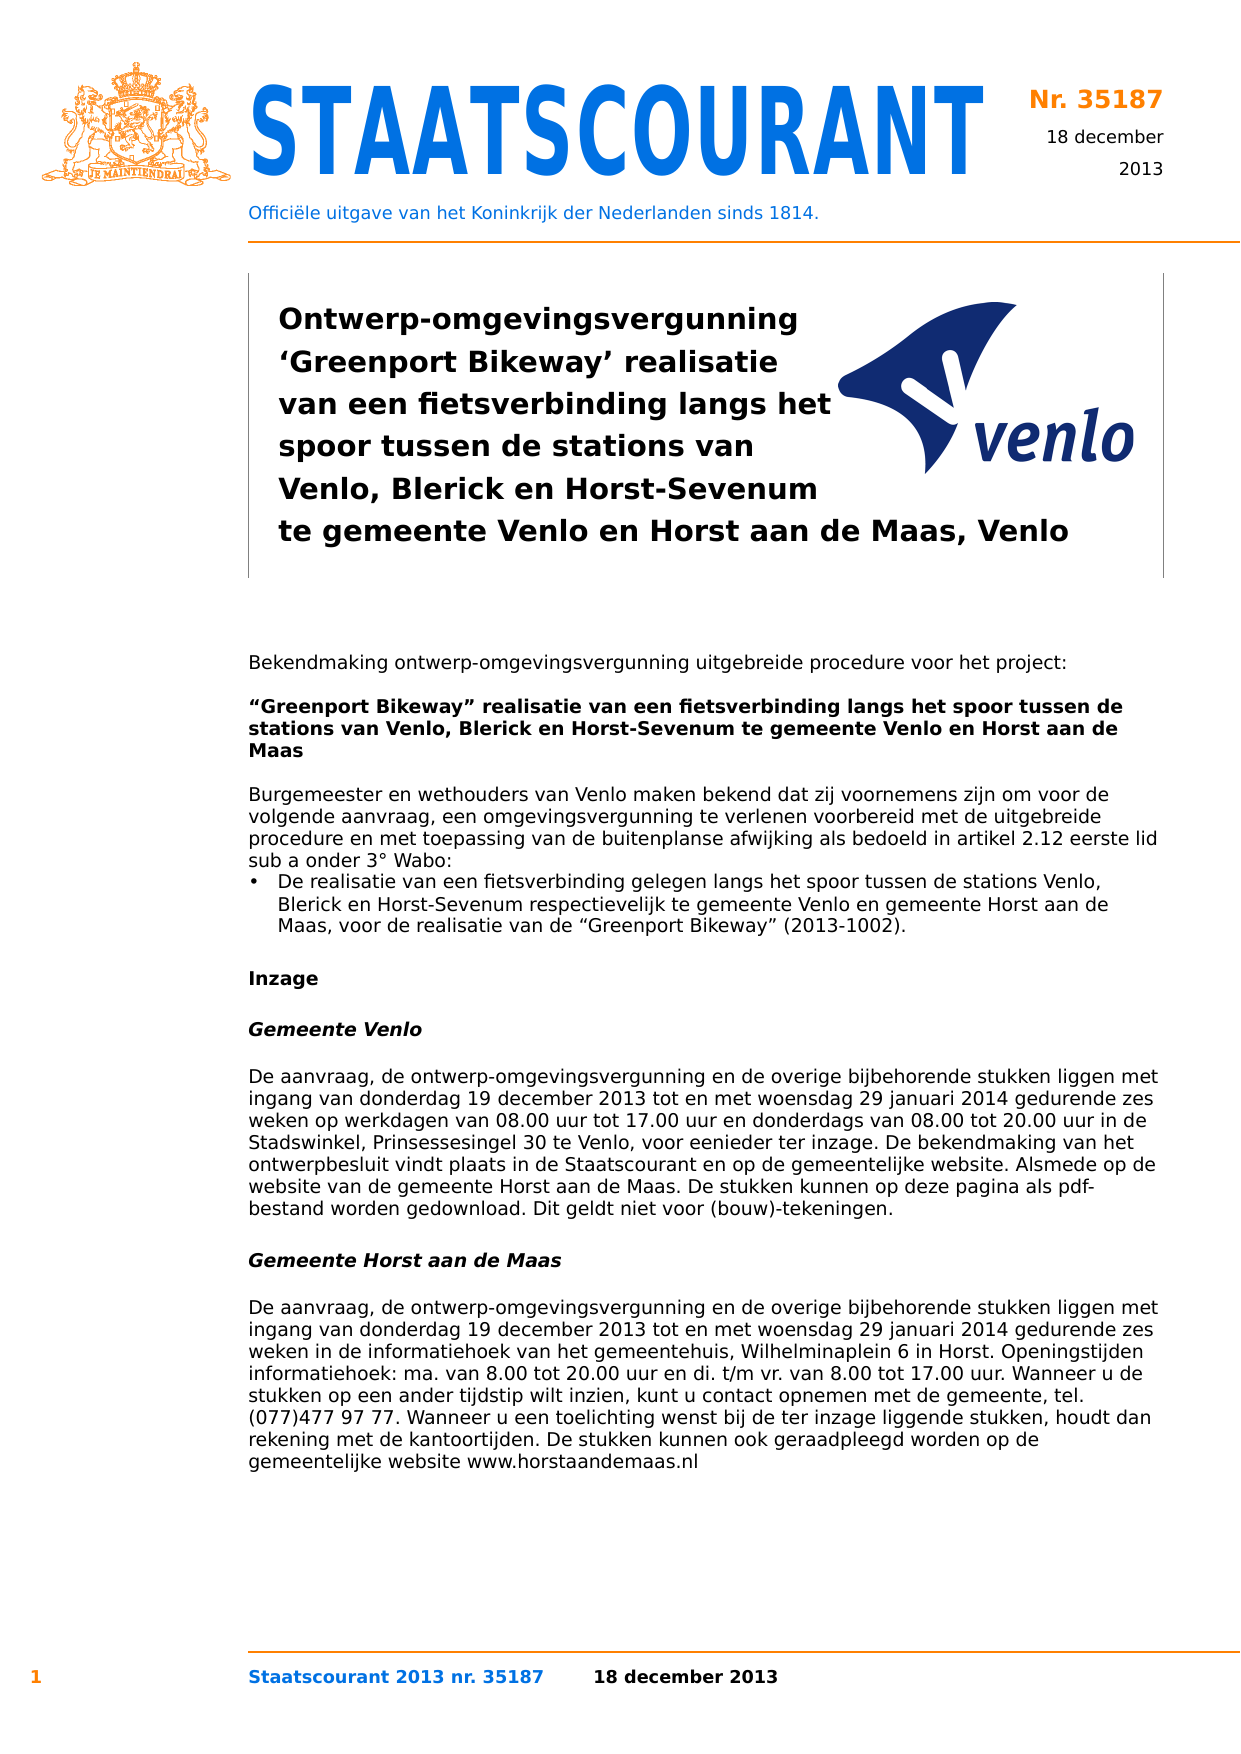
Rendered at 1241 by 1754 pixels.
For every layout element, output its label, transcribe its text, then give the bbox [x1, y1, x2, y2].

text • De realisatie van een fietsverbinding gelegen langs het spoor tussen de stations Venlo, Blerick en Horst-Sevenum respectievelijk te gemeente Venlo en gemeente Horst aan de Maas, voor de realisatie van de “Greenport Bikeway” (2013-1002). [248, 871, 1163, 937]
subtitle Inzage [248, 967, 1163, 989]
text De aanvraag, de ontwerp-omgevingsvergunning en de overige bijbehorende stukken liggen met ingang van donderdag 19 december 2013 tot en met woensdag 29 januari 2014 gedurende zes weken in de informatiehoek van het gemeentehuis, Wilhelminaplein 6 in Horst. Openingstijden informatiehoek: ma. van 8.00 tot 20.00 uur en di. t/m vr. van 8.00 tot 17.00 uur. Wanneer u de stukken op een ander tijdstip wilt inzien, kunt u contact opnemen met de gemeente, tel. (077)477 97 77. Wanneer u een toelichting wenst bij de ter inzage liggende stukken, houdt dan rekening met de kantoortijden. De stukken kunnen ook geraadpleegd worden op de gemeentelijke website www.horstaandemaas.nl [248, 1297, 1163, 1473]
table_header Nr. 35187 [998, 62, 1240, 121]
table_header STAATSCOURANT [248, 62, 998, 203]
table_cell 18 december [998, 121, 1240, 153]
table_cell Officiële uitgave van het Koninkrijk der Nederlanden sinds 1814. [248, 203, 1240, 241]
picture [838, 302, 1134, 474]
subtitle Ontwerp-omgevingsvergunning ‘Greenport Bikeway’ realisatie van een fietsverbinding langs het spoor tussen de stations van Venlo, Blerick en Horst-Sevenum te gemeente Venlo en Horst aan de Maas, Venlo [249, 273, 1163, 578]
text Burgemeester en wethouders van Venlo maken bekend dat zij voornemens zijn om voor de volgende aanvraag, een omgevingsvergunning te verlenen voorbereid met de uitgebreide procedure en met toepassing van de buitenplanse afwijking als bedoeld in artikel 2.12 eerste lid sub a onder 3° Wabo: [248, 783, 1163, 871]
subtitle Gemeente Horst aan de Maas [248, 1250, 1163, 1272]
picture [41, 62, 231, 186]
subtitle Gemeente Venlo [248, 1019, 1163, 1041]
table_cell 2013 [998, 153, 1240, 203]
table_header [25, 62, 248, 241]
text “Greenport Bikeway” realisatie van een fietsverbinding langs het spoor tussen de stations van Venlo, Blerick en Horst-Sevenum te gemeente Venlo en Horst aan de Maas [248, 696, 1163, 762]
text De aanvraag, de ontwerp-omgevingsvergunning en de overige bijbehorende stukken liggen met ingang van donderdag 19 december 2013 tot en met woensdag 29 januari 2014 gedurende zes weken op werkdagen van 08.00 uur tot 17.00 uur en donderdags van 08.00 tot 20.00 uur in de Stadswinkel, Prinsessesingel 30 te Venlo, voor eenieder ter inzage. De bekendmaking van het ontwerpbesluit vindt plaats in de Staatscourant en op de gemeentelijke website. Alsmede op de website van de gemeente Horst aan de Maas. De stukken kunnen op deze pagina als pdf-bestand worden gedownload. Dit geldt niet voor (bouw)-tekeningen. [248, 1066, 1163, 1220]
text Bekendmaking ontwerp-omgevingsvergunning uitgebreide procedure voor het project: [248, 652, 1163, 674]
